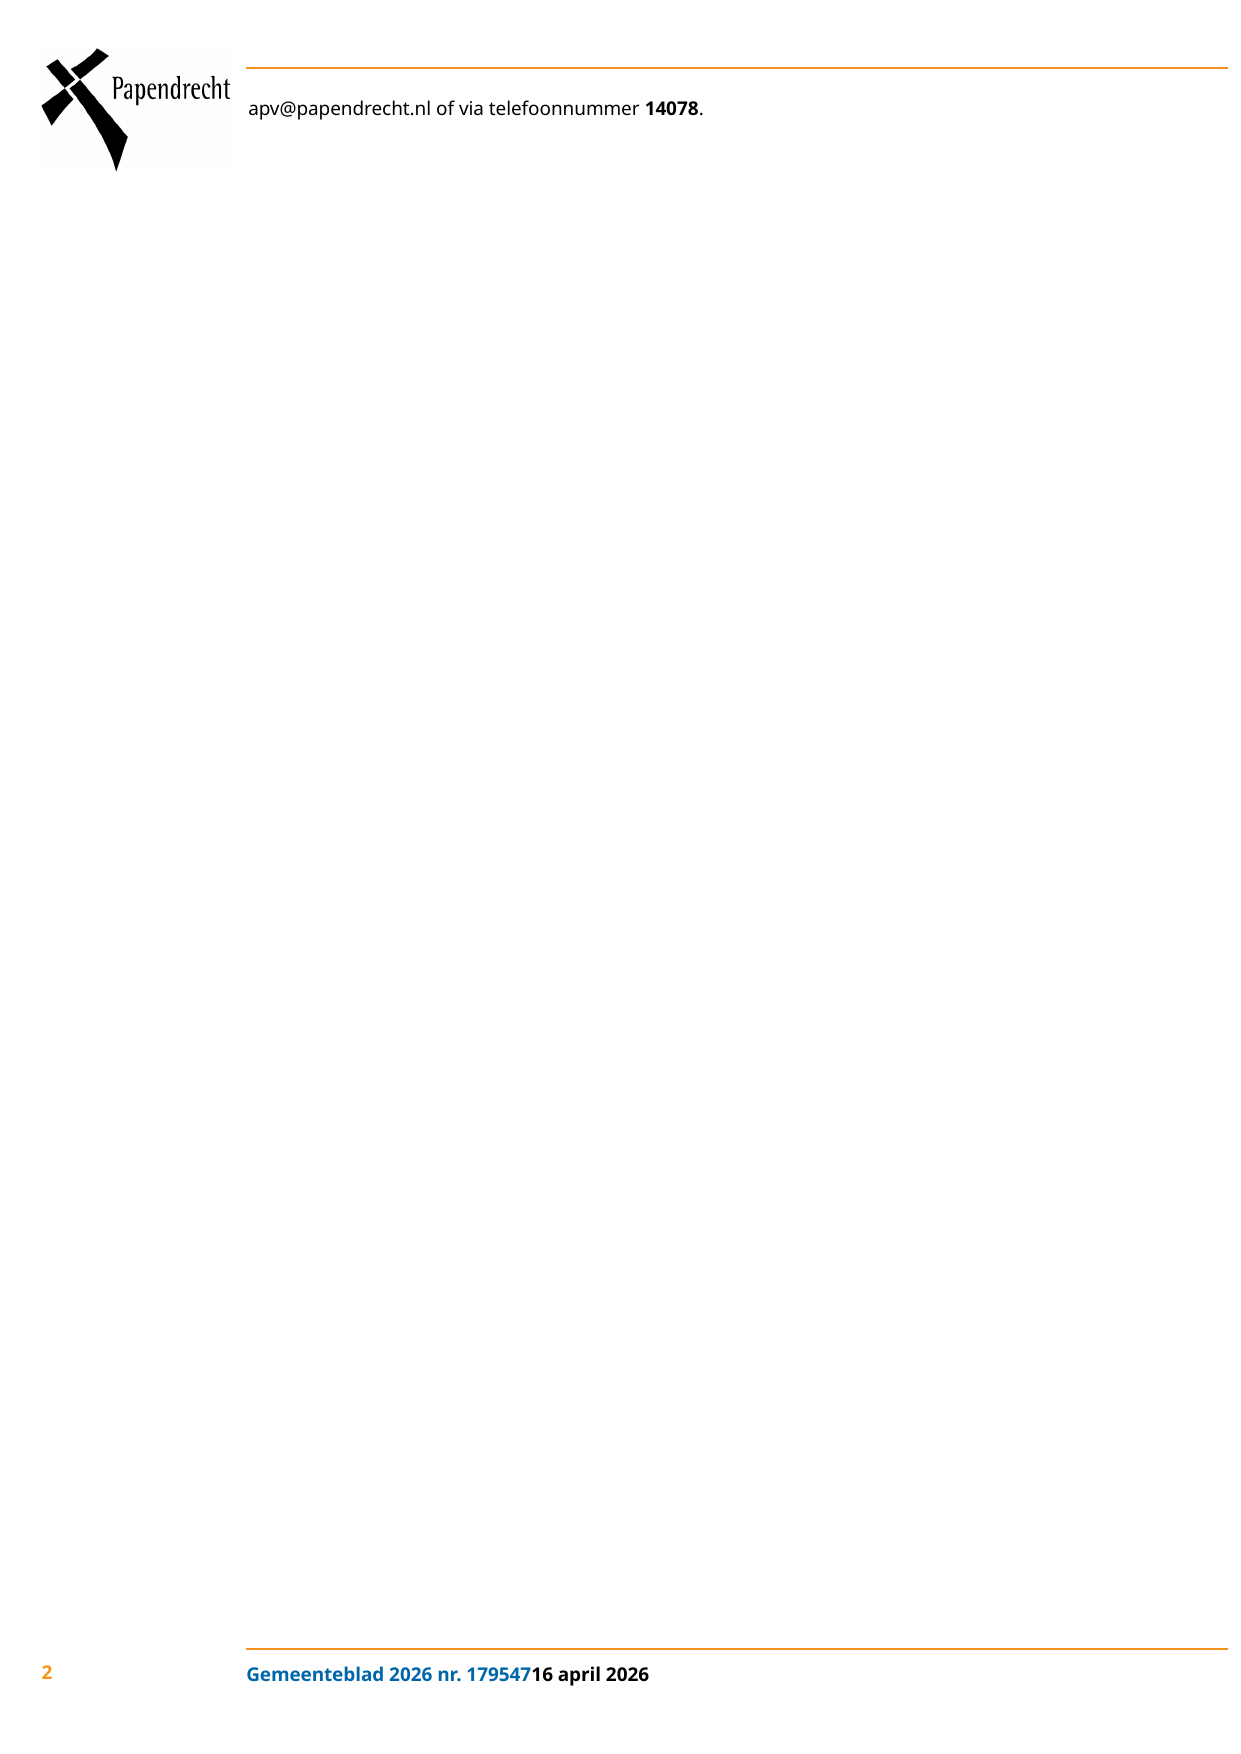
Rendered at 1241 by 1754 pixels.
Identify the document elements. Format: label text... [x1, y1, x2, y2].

text apv@papendrecht.nl of via telefoonnummer 14078. [248, 95, 1152, 121]
picture [41, 47, 231, 172]
